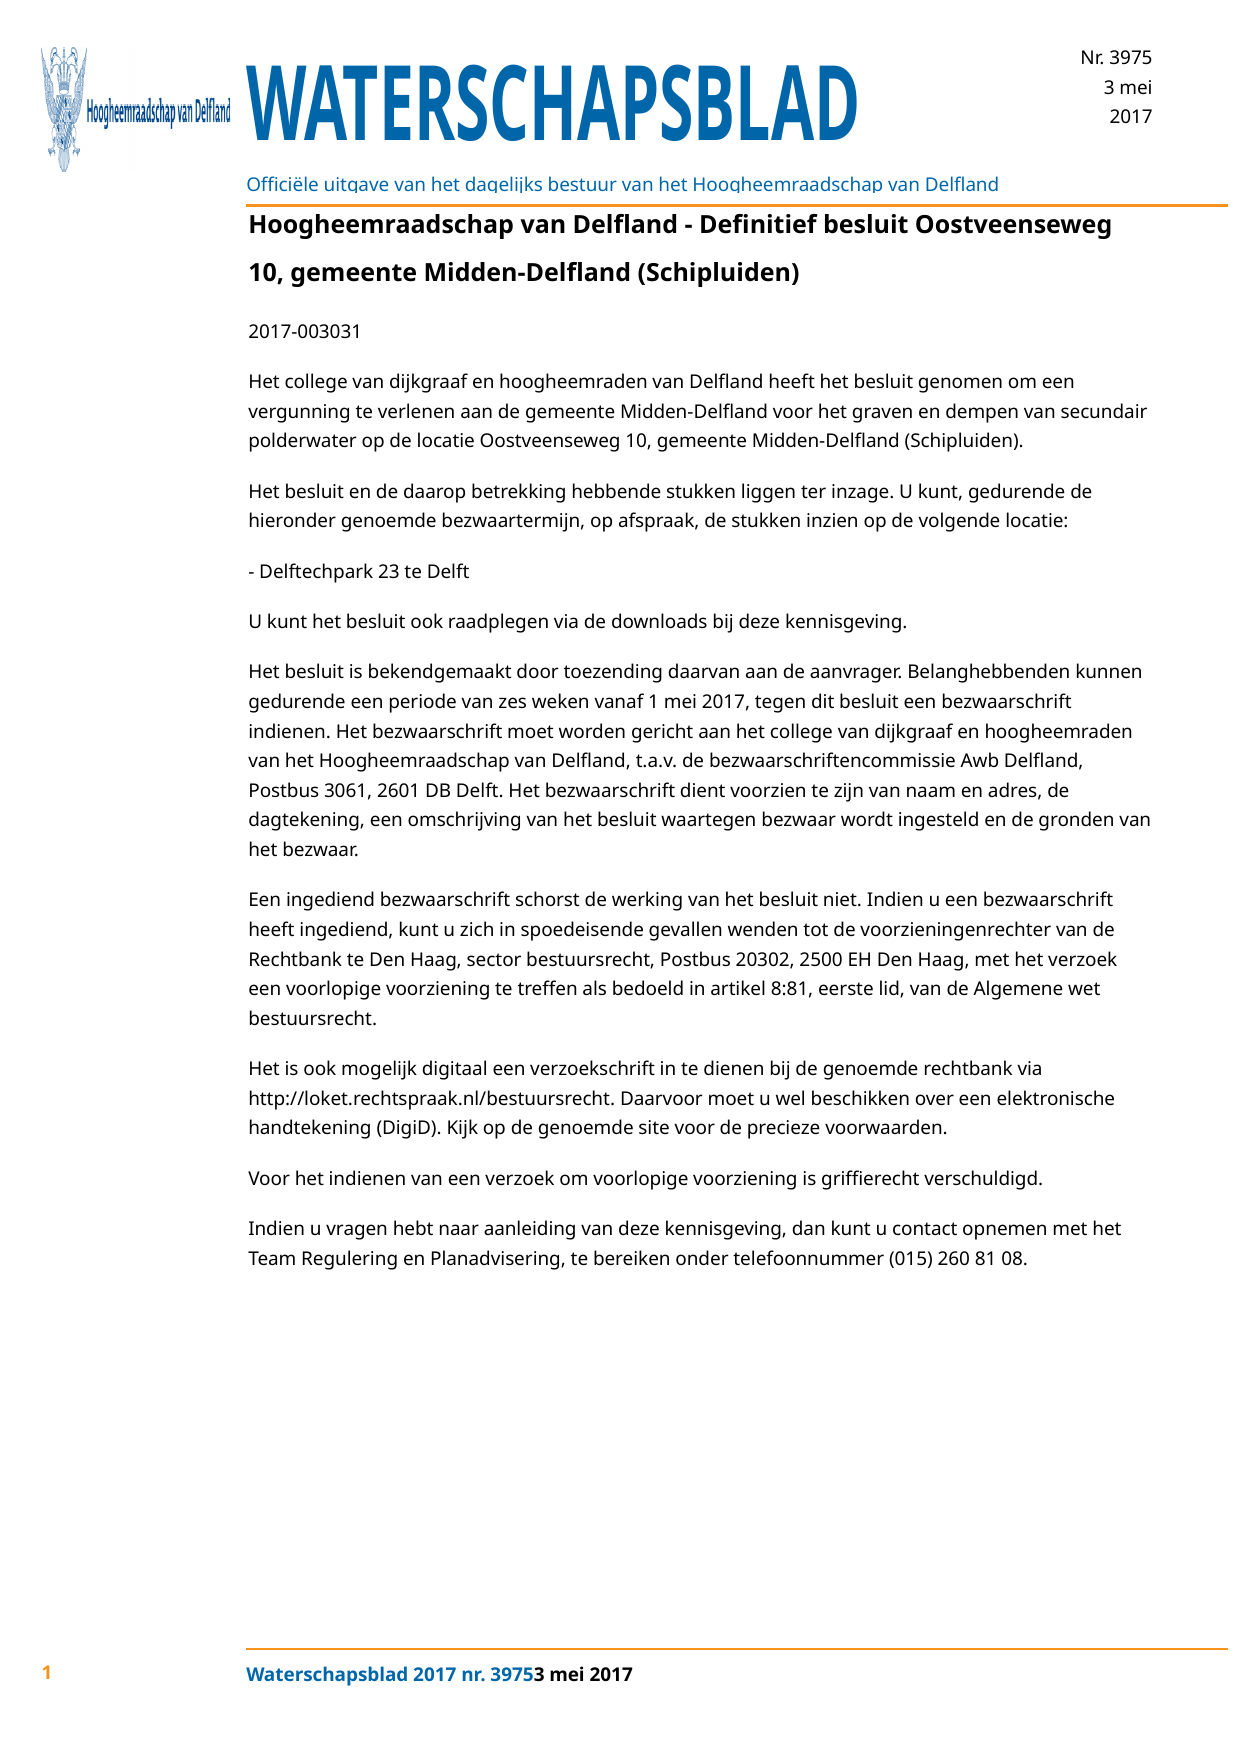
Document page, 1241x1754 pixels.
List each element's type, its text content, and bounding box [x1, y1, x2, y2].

text Voor het indienen van een verzoek om voorlopige voorziening is griffierecht verschuldigd. [248, 1165, 1152, 1191]
text Het besluit is bekendgemaakt door toezending daarvan aan de aanvrager. Belanghebbenden kunnen gedurende een periode van zes weken vanaf 1 mei 2017, tegen dit besluit een bezwaarschrift indienen. Het bezwaarschrift moet worden gericht aan het college van dijkgraaf en hoogheemraden van het Hoogheemraadschap van Delfland, t.a.v. de bezwaarschriftencommissie Awb Delfland, Postbus 3061, 2601 DB Delft. Het bezwaarschrift dient voorzien te zijn van naam en adres, de dagtekening, een omschrijving van het besluit waartegen bezwaar wordt ingesteld en de gronden van het bezwaar. [248, 659, 1152, 862]
text Het college van dijkgraaf en hoogheemraden van Delfland heeft het besluit genomen om een vergunning te verlenen aan de gemeente Midden-Delfland voor het graven en dempen van secundair polderwater op de locatie Oostveenseweg 10, gemeente Midden-Delfland (Schipluiden). [248, 368, 1152, 453]
text Het besluit en de daarop betrekking hebbende stukken liggen ter inzage. U kunt, gedurende de hieronder genoemde bezwaartermijn, op afspraak, de stukken inzien op de volgende locatie: [248, 478, 1152, 533]
text Het is ook mogelijk digitaal een verzoekschrift in te dienen bij de genoemde rechtbank via http://loket.rechtspraak.nl/bestuursrecht. Daarvoor moet u wel beschikken over een elektronische handtekening (DigiD). Kijk op de genoemde site voor de precieze voorwaarden. [248, 1055, 1152, 1140]
text 2017-003031 [248, 318, 1152, 344]
text U kunt het besluit ook raadplegen via de downloads bij deze kennisgeving. [248, 608, 1152, 634]
text - Delftechpark 23 te Delft [248, 558, 1152, 584]
text Een ingediend bezwaarschrift schorst de werking van het besluit niet. Indien u een bezwaarschrift heeft ingediend, kunt u zich in spoedeisende gevallen wenden tot de voorzieningenrechter van de Rechtbank te Den Haag, sector bestuursrecht, Postbus 20302, 2500 EH Den Haag, met het verzoek een voorlopige voorziening te treffen als bedoeld in artikel 8:81, eerste lid, van de Algemene wet bestuursrecht. [248, 887, 1152, 1031]
text Indien u vragen hebt naar aanleiding van deze kennisgeving, dan kunt u contact opnemen met het Team Regulering en Planadvisering, te bereiken onder telefoonnummer (015) 260 81 08. [248, 1215, 1152, 1271]
picture [41, 47, 231, 172]
text Hoogheemraadschap van Delfland - Definitief besluit Oostveenseweg 10, gemeente Midden-Delfland (Schipluiden) [248, 207, 1152, 288]
